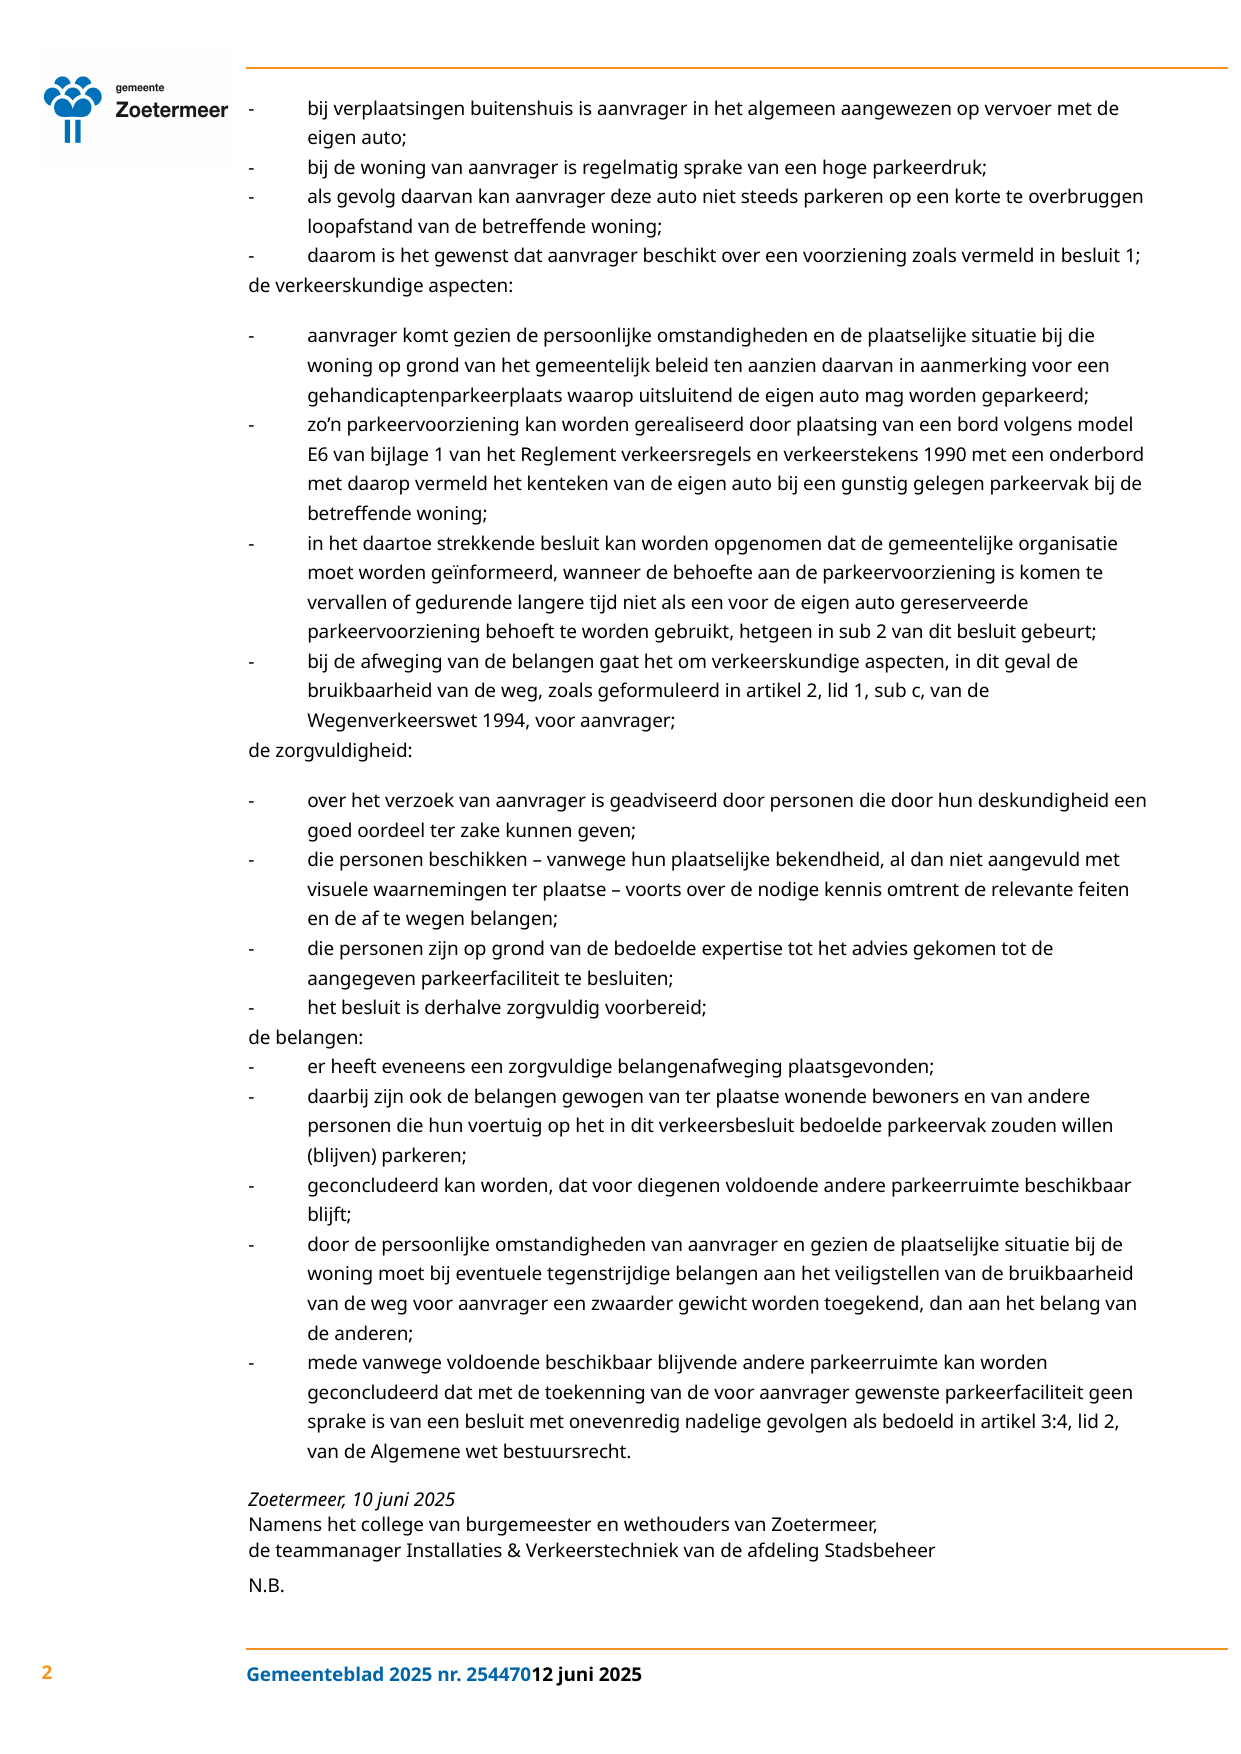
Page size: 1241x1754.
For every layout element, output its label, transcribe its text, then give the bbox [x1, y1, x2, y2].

text de belangen: [248, 1024, 1152, 1050]
list aanvrager komt gezien de persoonlijke omstandigheden en de plaatselijke situatie bij die woning op grond van het gemeentelijk beleid ten aanzien daarvan in aanmerking voor een gehandicaptenparkeerplaats waarop uitsluitend de eigen auto mag worden geparkeerd; [248, 323, 1152, 408]
list door de persoonlijke omstandigheden van aanvrager en gezien de plaatselijke situatie bij de woning moet bij eventuele tegenstrijdige belangen aan het veiligstellen van de bruikbaarheid van de weg voor aanvrager een zwaarder gewicht worden toegekend, dan aan het belang van de anderen; [248, 1231, 1152, 1346]
list over het verzoek van aanvrager is geadviseerd door personen die door hun deskundigheid een goed oordeel ter zake kunnen geven; [248, 787, 1152, 843]
list zo’n parkeervoorziening kan worden gerealiseerd door plaatsing van een bord volgens model E6 van bijlage 1 van het Reglement verkeersregels en verkeerstekens 1990 met een onderbord met daarop vermeld het kenteken van de eigen auto bij een gunstig gelegen parkeervak bij de betreffende woning; [248, 411, 1152, 526]
text de teammanager Installaties & Verkeerstechniek van de afdeling Stadsbeheer [248, 1537, 1152, 1563]
list die personen zijn op grond van de bedoelde expertise tot het advies gekomen tot de aangegeven parkeerfaciliteit te besluiten; [248, 935, 1152, 991]
list mede vanwege voldoende beschikbaar blijvende andere parkeerruimte kan worden geconcludeerd dat met de toekenning van de voor aanvrager gewenste parkeerfaciliteit geen sprake is van een besluit met onevenredig nadelige gevolgen als bedoeld in artikel 3:4, lid 2, van de Algemene wet bestuursrecht. [248, 1349, 1152, 1464]
text N.B. [248, 1577, 1152, 1596]
list in het daartoe strekkende besluit kan worden opgenomen dat de gemeentelijke organisatie moet worden geïnformeerd, wanneer de behoefte aan de parkeervoorziening is komen te vervallen of gedurende langere tijd niet als een voor de eigen auto gereserveerde parkeervoorziening behoeft te worden gebruikt, hetgeen in sub 2 van dit besluit gebeurt; [248, 530, 1152, 644]
list bij verplaatsingen buitenshuis is aanvrager in het algemeen aangewezen op vervoer met de eigen auto; [248, 95, 1152, 150]
list die personen beschikken – vanwege hun plaatselijke bekendheid, al dan niet aangevuld met visuele waarnemingen ter plaatse – voorts over de nodige kennis omtrent de relevante feiten en de af te wegen belangen; [248, 846, 1152, 931]
text de zorgvuldigheid: [248, 737, 1152, 763]
list bij de afweging van de belangen gaat het om verkeerskundige aspecten, in dit geval de bruikbaarheid van de weg, zoals geformuleerd in artikel 2, lid 1, sub c, van de Wegenverkeerswet 1994, voor aanvrager; [248, 648, 1152, 733]
text de verkeerskundige aspecten: [248, 272, 1152, 298]
picture [41, 47, 231, 172]
list bij de woning van aanvrager is regelmatig sprake van een hoge parkeerdruk; [248, 154, 1152, 180]
list het besluit is derhalve zorgvuldig voorbereid; [248, 994, 1152, 1020]
list als gevolg daarvan kan aanvrager deze auto niet steeds parkeren op een korte te overbruggen loopafstand van de betreffende woning; [248, 183, 1152, 239]
text Namens het college van burgemeester en wethouders van Zoetermeer, [248, 1512, 1152, 1537]
list er heeft eveneens een zorgvuldige belangenafweging plaatsgevonden; [248, 1053, 1152, 1079]
list daarom is het gewenst dat aanvrager beschikt over een voorziening zoals vermeld in besluit 1; [248, 243, 1152, 268]
text Zoetermeer, 10 juni 2025 [248, 1486, 1152, 1512]
list geconcludeerd kan worden, dat voor diegenen voldoende andere parkeerruimte beschikbaar blijft; [248, 1172, 1152, 1227]
list daarbij zijn ook de belangen gewogen van ter plaatse wonende bewoners en van andere personen die hun voertuig op het in dit verkeersbesluit bedoelde parkeervak zouden willen (blijven) parkeren; [248, 1083, 1152, 1168]
